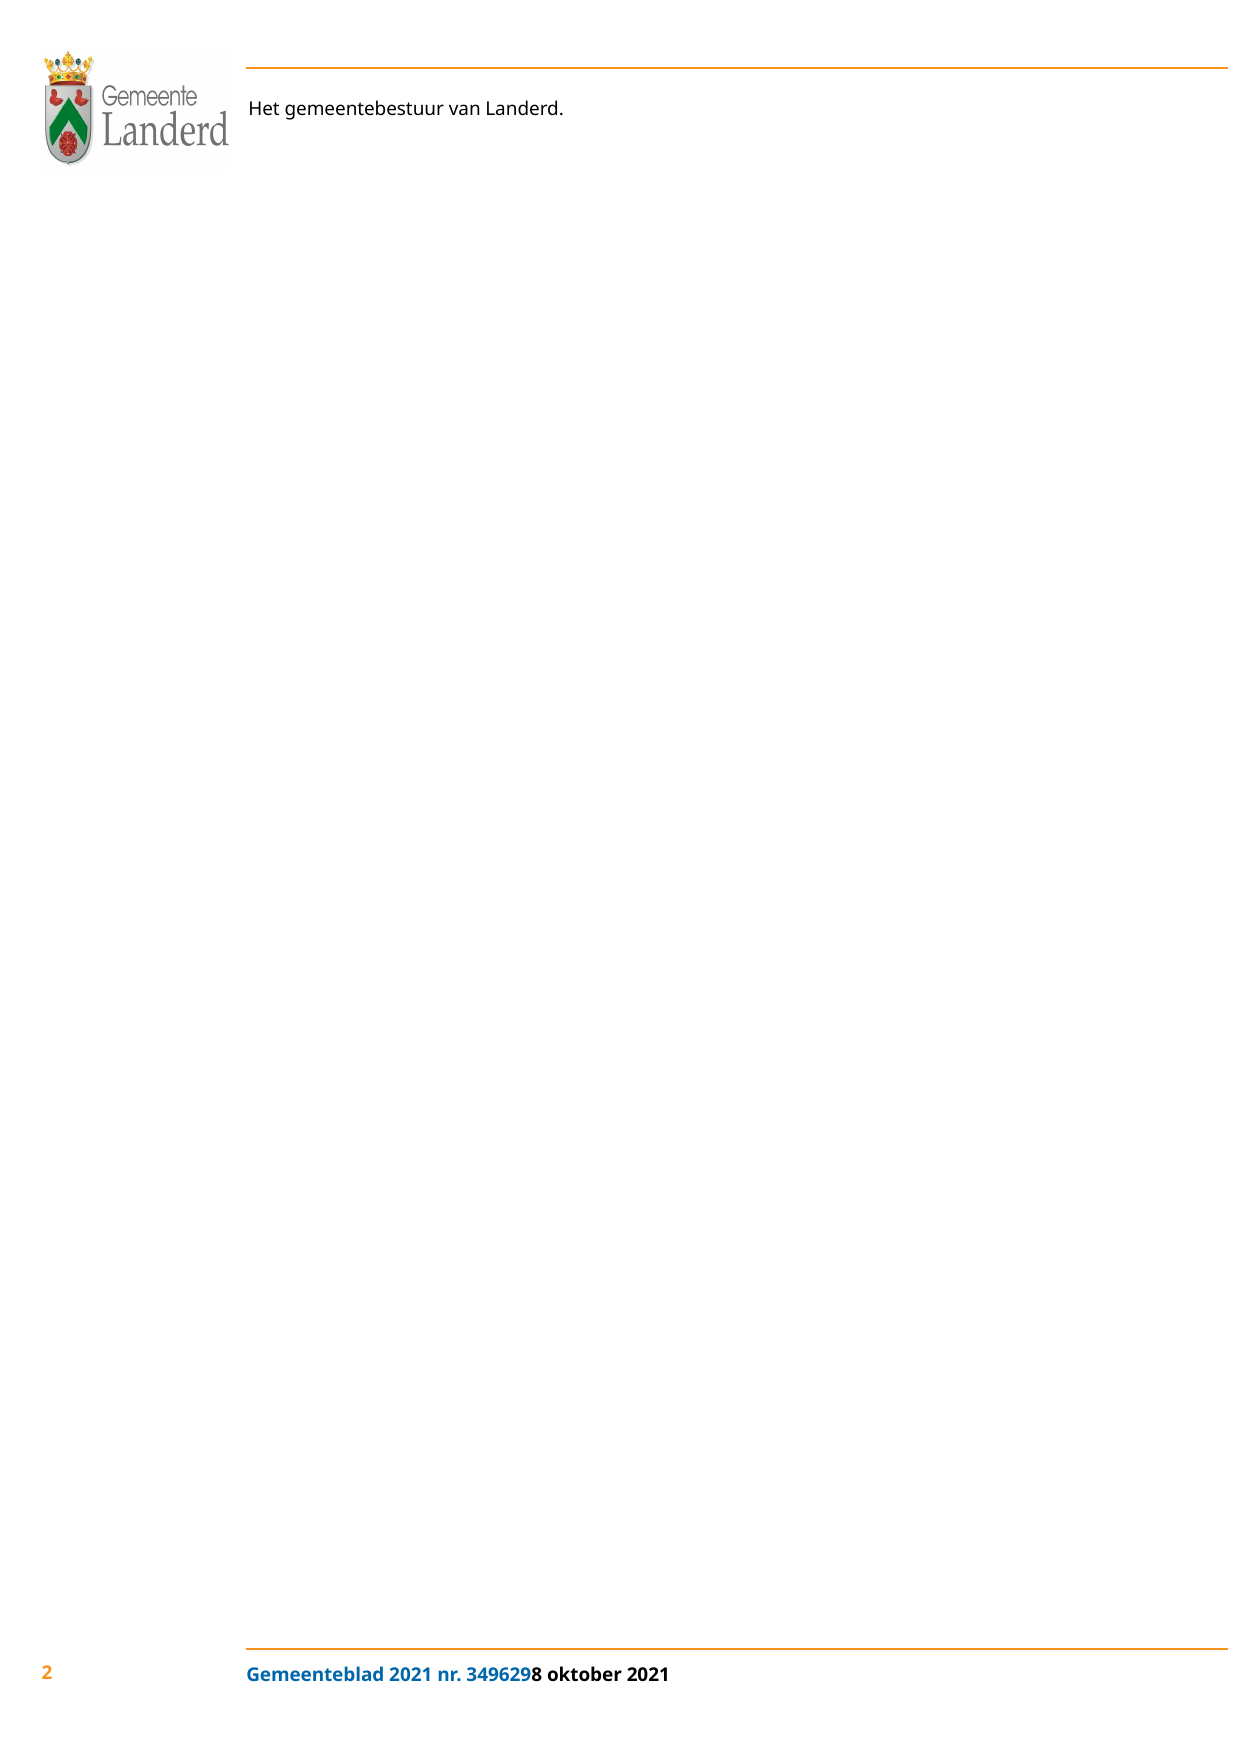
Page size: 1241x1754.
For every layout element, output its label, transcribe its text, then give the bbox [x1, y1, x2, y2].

text Het gemeentebestuur van Landerd. [248, 95, 1152, 121]
picture [41, 47, 231, 172]
